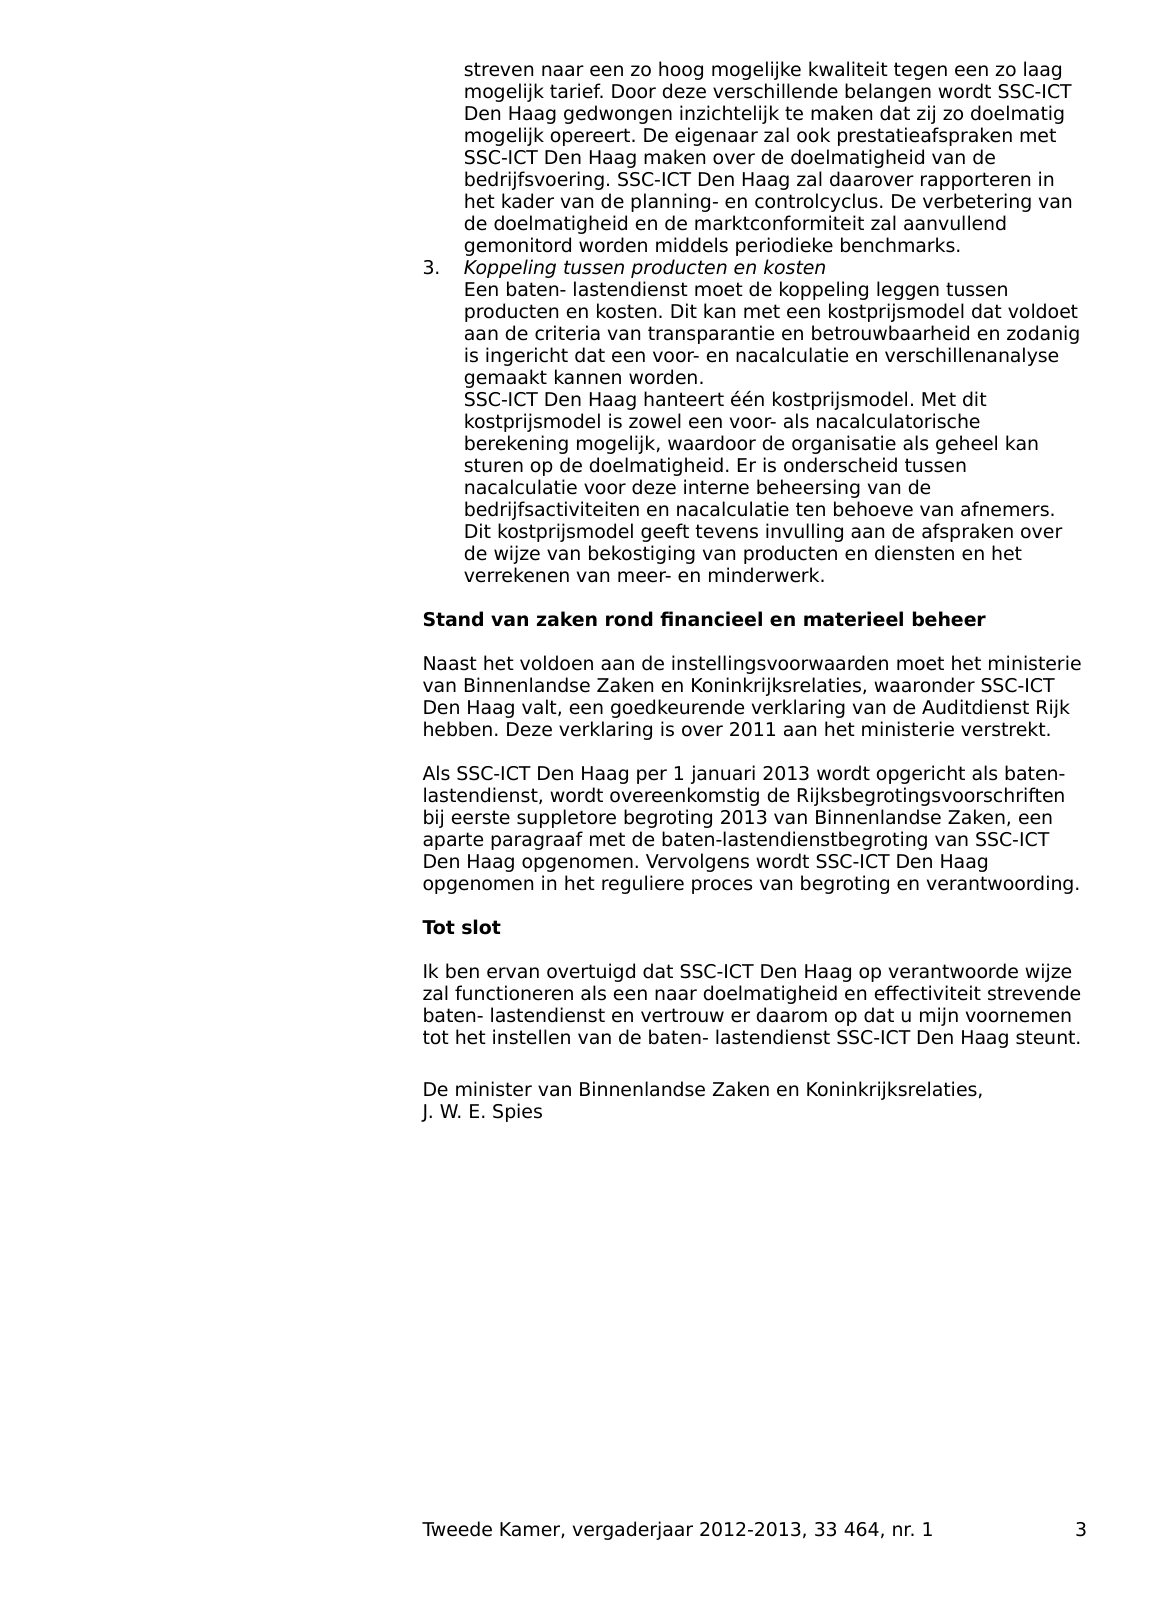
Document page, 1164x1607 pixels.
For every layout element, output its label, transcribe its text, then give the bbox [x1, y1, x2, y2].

text Een baten- lastendienst moet de koppeling leggen tussen producten en kosten. Dit kan met een kostprijsmodel dat voldoet aan de criteria van transparantie en betrouwbaarheid en zodanig is ingericht dat een voor- en nacalculatie en verschillenanalyse gemaakt kannen worden. [464, 279, 1087, 389]
text 3. Koppeling tussen producten en kosten [422, 257, 1087, 279]
text De minister van Binnenlandse Zaken en Koninkrijksrelaties, J. W. E. Spies [422, 1079, 1087, 1123]
subtitle Stand van zaken rond financieel en materieel beheer [422, 609, 1087, 631]
text streven naar een zo hoog mogelijke kwaliteit tegen een zo laag mogelijk tarief. Door deze verschillende belangen wordt SSC-ICT Den Haag gedwongen inzichtelijk te maken dat zij zo doelmatig mogelijk opereert. De eigenaar zal ook prestatieafspraken met SSC-ICT Den Haag maken over de doelmatigheid van de bedrijfsvoering. SSC-ICT Den Haag zal daarover rapporteren in het kader van de planning- en controlcyclus. De verbetering van de doelmatigheid en de marktconformiteit zal aanvullend gemonitord worden middels periodieke benchmarks. [464, 59, 1087, 257]
subtitle Tot slot [422, 917, 1087, 939]
text Naast het voldoen aan de instellingsvoorwaarden moet het ministerie van Binnenlandse Zaken en Koninkrijksrelaties, waaronder SSC-ICT Den Haag valt, een goedkeurende verklaring van de Auditdienst Rijk hebben. Deze verklaring is over 2011 aan het ministerie verstrekt. [422, 653, 1087, 741]
text Ik ben ervan overtuigd dat SSC-ICT Den Haag op verantwoorde wijze zal functioneren als een naar doelmatigheid en effectiviteit strevende baten- lastendienst en vertrouw er daarom op dat u mijn voornemen tot het instellen van de baten- lastendienst SSC-ICT Den Haag steunt. [422, 961, 1087, 1049]
text Als SSC-ICT Den Haag per 1 januari 2013 wordt opgericht als baten- lastendienst, wordt overeenkomstig de Rijksbegrotingsvoorschriften bij eerste suppletore begroting 2013 van Binnenlandse Zaken, een aparte paragraaf met de baten-lastendienstbegroting van SSC-ICT Den Haag opgenomen. Vervolgens wordt SSC-ICT Den Haag opgenomen in het reguliere proces van begroting en verantwoording. [422, 763, 1087, 895]
text SSC-ICT Den Haag hanteert één kostprijsmodel. Met dit kostprijsmodel is zowel een voor- als nacalculatorische berekening mogelijk, waardoor de organisatie als geheel kan sturen op de doelmatigheid. Er is onderscheid tussen nacalculatie voor deze interne beheersing van de bedrijfsactiviteiten en nacalculatie ten behoeve van afnemers. Dit kostprijsmodel geeft tevens invulling aan de afspraken over de wijze van bekostiging van producten en diensten en het verrekenen van meer- en minderwerk. [464, 389, 1087, 587]
